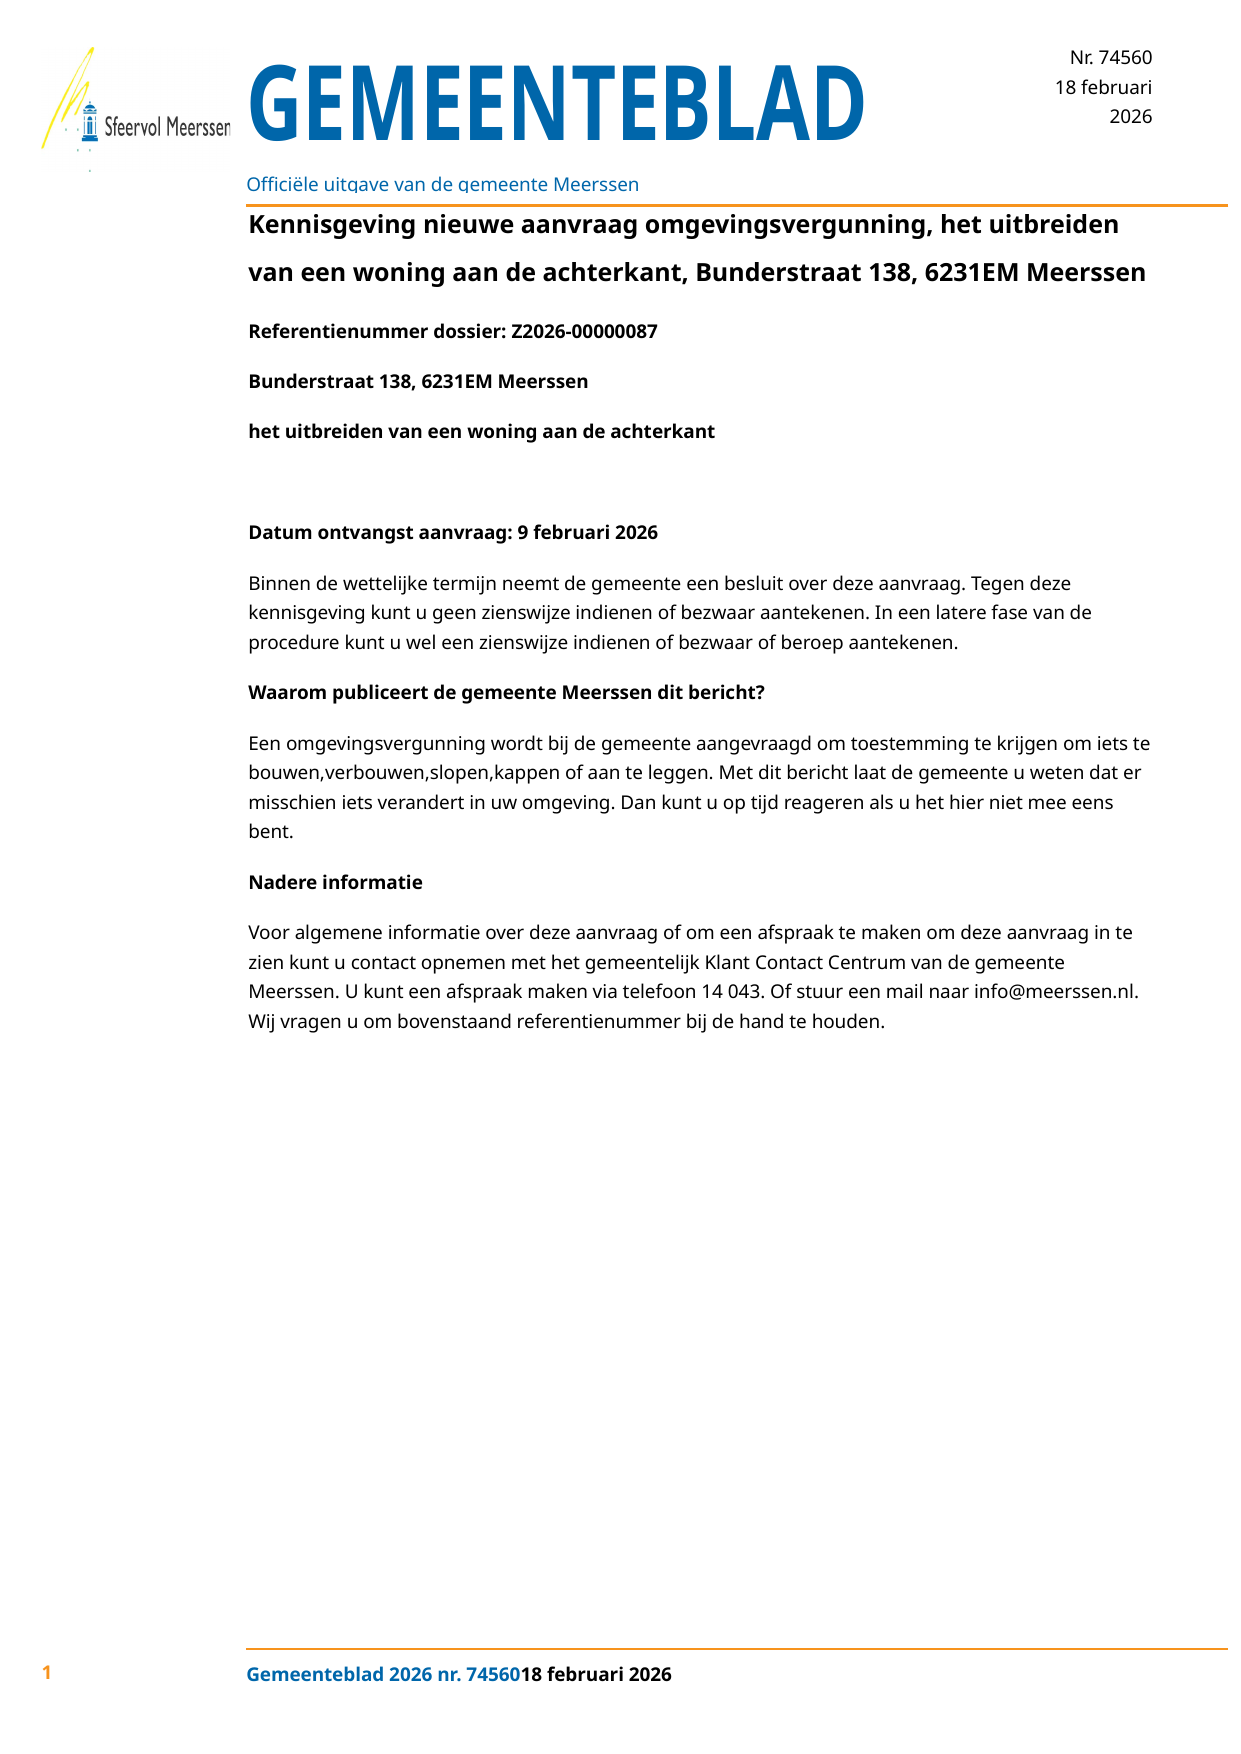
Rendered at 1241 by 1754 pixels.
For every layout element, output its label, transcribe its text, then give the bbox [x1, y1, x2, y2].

text het uitbreiden van een woning aan de achterkant [248, 419, 1152, 444]
text Bunderstraat 138, 6231EM Meerssen [248, 368, 1152, 394]
text Nadere informatie [248, 869, 1152, 895]
text Binnen de wettelijke termijn neemt de gemeente een besluit over deze aanvraag. Tegen deze kennisgeving kunt u geen zienswijze indienen of bezwaar aantekenen. In een latere fase van de procedure kunt u wel een zienswijze indienen of bezwaar of beroep aantekenen. [248, 570, 1152, 655]
text Referentienummer dossier: Z2026-00000087 [248, 318, 1152, 344]
picture [41, 47, 231, 172]
text Voor algemene informatie over deze aanvraag of om een afspraak te maken om deze aanvraag in te zien kunt u contact opnemen met het gemeentelijk Klant Contact Centrum van de gemeente Meerssen. U kunt een afspraak maken via telefoon 14 043. Of stuur een mail naar info@meerssen.nl. Wij vragen u om bovenstaand referentienummer bij de hand te houden. [248, 919, 1152, 1034]
text Een omgevingsvergunning wordt bij de gemeente aangevraagd om toestemming te krijgen om iets te bouwen,verbouwen,slopen,kappen of aan te leggen. Met dit bericht laat de gemeente u weten dat er misschien iets verandert in uw omgeving. Dan kunt u op tijd reageren als u het hier niet mee eens bent. [248, 730, 1152, 844]
text Kennisgeving nieuwe aanvraag omgevingsvergunning, het uitbreiden van een woning aan de achterkant, Bunderstraat 138, 6231EM Meerssen [248, 207, 1152, 288]
text Waarom publiceert de gemeente Meerssen dit bericht? [248, 679, 1152, 705]
text Datum ontvangst aanvraag: 9 februari 2026 [248, 519, 1152, 545]
